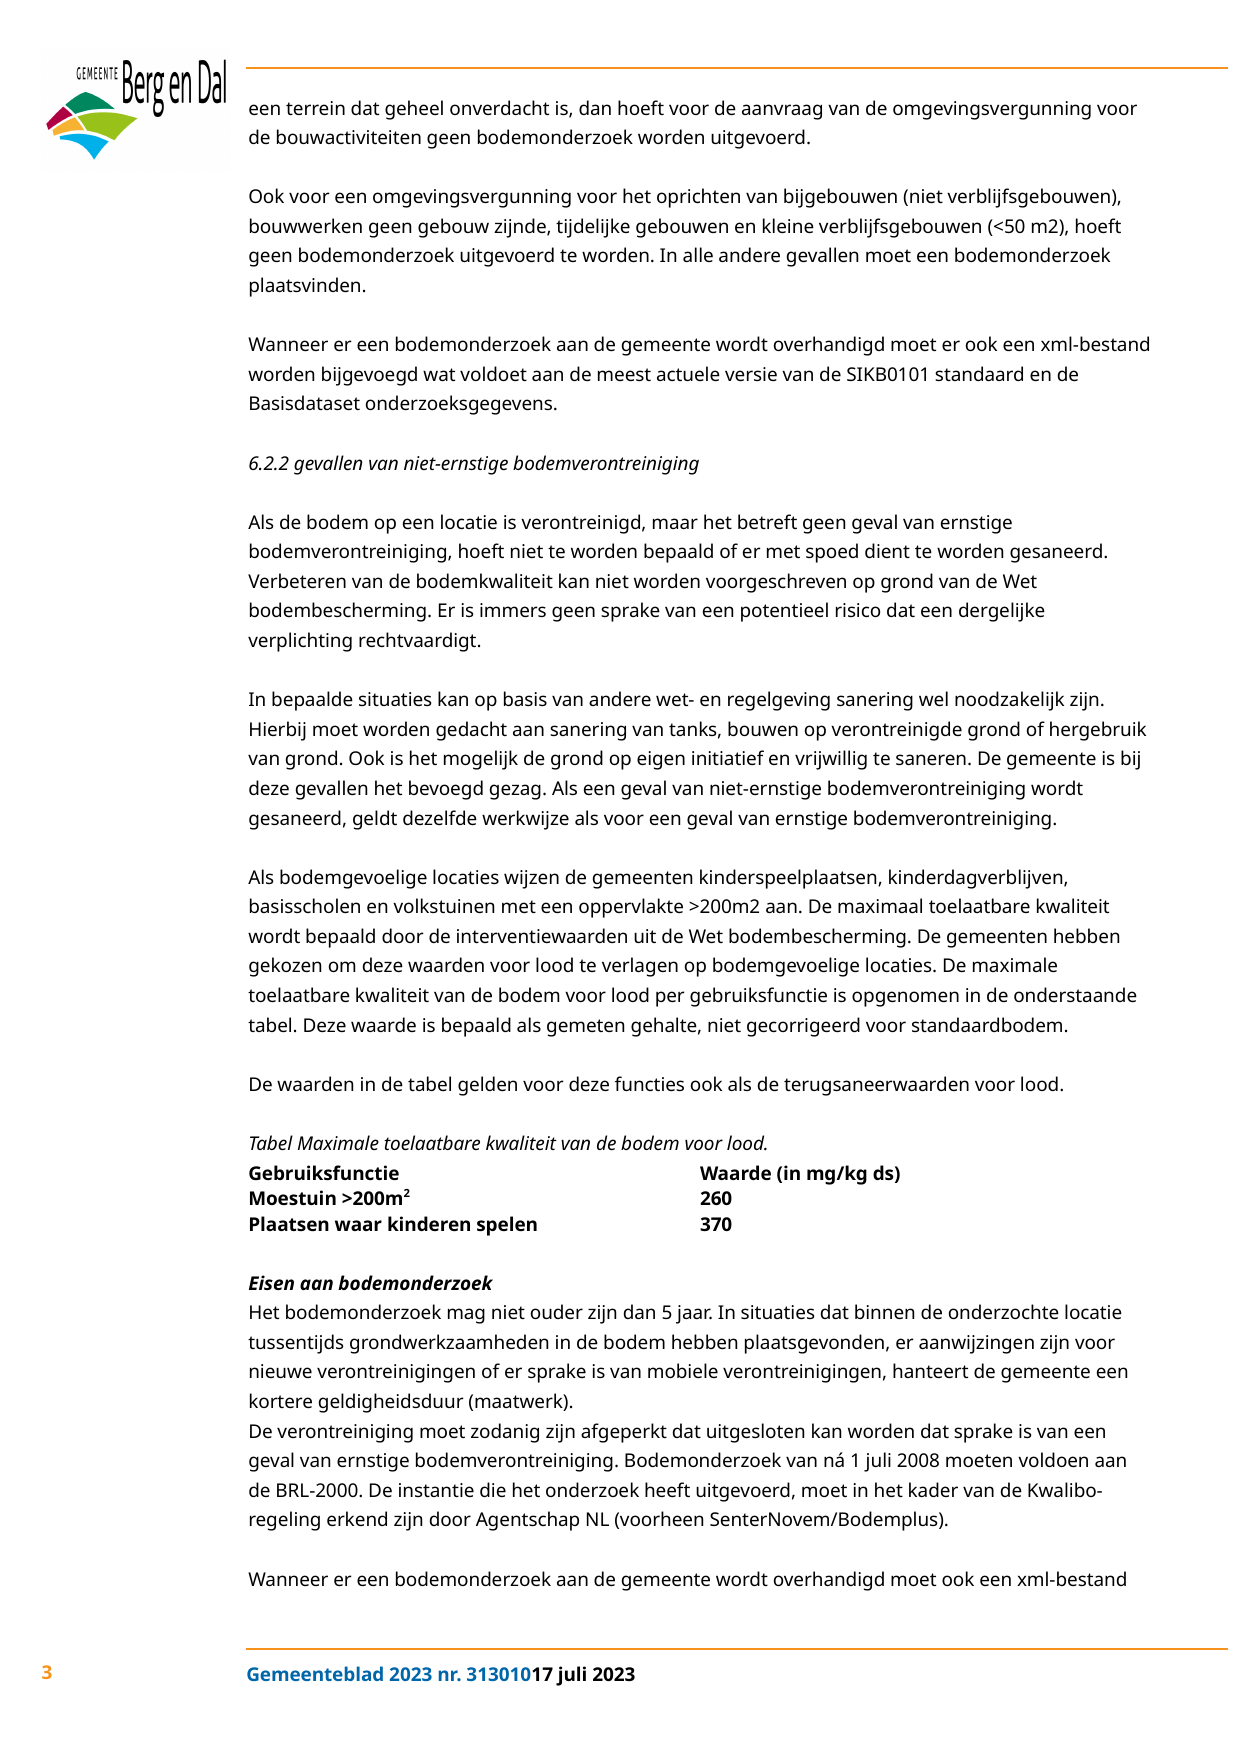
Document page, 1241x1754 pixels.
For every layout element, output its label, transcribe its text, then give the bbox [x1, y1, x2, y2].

text Als de bodem op een locatie is verontreinigd, maar het betreft geen geval van ernstige bodemverontreiniging, hoeft niet te worden bepaald of er met spoed dient te worden gesaneerd. Verbeteren van de bodemkwaliteit kan niet worden voorgeschreven op grond van de Wet bodembescherming. Er is immers geen sprake van een potentieel risico dat een dergelijke verplichting rechtvaardigt. [248, 509, 1152, 653]
text Eisen aan bodemonderzoek [248, 1270, 1152, 1296]
text een terrein dat geheel onverdacht is, dan hoeft voor de aanvraag van de omgevingsvergunning voor de bouwactiviteiten geen bodemonderzoek worden uitgevoerd. [248, 95, 1152, 150]
table_cell 260 [700, 1186, 1152, 1211]
table_cell Plaatsen waar kinderen spelen [248, 1211, 700, 1237]
text 6.2.2 gevallen van niet-ernstige bodemverontreiniging [248, 450, 1152, 476]
picture [41, 47, 231, 172]
text De waarden in de tabel gelden voor deze functies ook als de terugsaneerwaarden voor lood. [248, 1071, 1152, 1097]
table_header Gebruiksfunctie [248, 1160, 700, 1186]
table_cell Moestuin >200m2 [248, 1186, 700, 1211]
text Wanneer er een bodemonderzoek aan de gemeente wordt overhandigd moet ook een xml-bestand [248, 1566, 1152, 1591]
text Ook voor een omgevingsvergunning voor het oprichten van bijgebouwen (niet verblijfsgebouwen), bouwwerken geen gebouw zijnde, tijdelijke gebouwen en kleine verblijfsgebouwen (<50 m2), hoeft geen bodemonderzoek uitgevoerd te worden. In alle andere gevallen moet een bodemonderzoek plaatsvinden. [248, 183, 1152, 298]
table_cell 370 [700, 1211, 1152, 1237]
text Het bodemonderzoek mag niet ouder zijn dan 5 jaar. In situaties dat binnen de onderzochte locatie tussentijds grondwerkzaamheden in de bodem hebben plaatsgevonden, er aanwijzingen zijn voor nieuwe verontreinigingen of er sprake is van mobiele verontreinigingen, hanteert de gemeente een kortere geldigheidsduur (maatwerk). [248, 1299, 1152, 1414]
text In bepaalde situaties kan op basis van andere wet- en regelgeving sanering wel noodzakelijk zijn. Hierbij moet worden gedacht aan sanering van tanks, bouwen op verontreinigde grond of hergebruik van grond. Ook is het mogelijk de grond op eigen initiatief en vrijwillig te saneren. De gemeente is bij deze gevallen het bevoegd gezag. Als een geval van niet-ernstige bodemverontreiniging wordt gesaneerd, geldt dezelfde werkwijze als voor een geval van ernstige bodemverontreiniging. [248, 686, 1152, 831]
text Als bodemgevoelige locaties wijzen de gemeenten kinderspeelplaatsen, kinderdagverblijven, basisscholen en volkstuinen met een oppervlakte >200m2 aan. De maximaal toelaatbare kwaliteit wordt bepaald door de interventiewaarden uit de Wet bodembescherming. De gemeenten hebben gekozen om deze waarden voor lood te verlagen op bodemgevoelige locaties. De maximale toelaatbare kwaliteit van de bodem voor lood per gebruiksfunctie is opgenomen in de onderstaande tabel. Deze waarde is bepaald als gemeten gehalte, niet gecorrigeerd voor standaardbodem. [248, 864, 1152, 1038]
text Tabel Maximale toelaatbare kwaliteit van de bodem voor lood. [248, 1130, 1152, 1156]
text De verontreiniging moet zodanig zijn afgeperkt dat uitgesloten kan worden dat sprake is van een geval van ernstige bodemverontreiniging. Bodemonderzoek van ná 1 juli 2008 moeten voldoen aan de BRL-2000. De instantie die het onderzoek heeft uitgevoerd, moet in het kader van de Kwalibo-regeling erkend zijn door Agentschap NL (voorheen SenterNovem/Bodemplus). [248, 1418, 1152, 1532]
text Wanneer er een bodemonderzoek aan de gemeente wordt overhandigd moet er ook een xml-bestand worden bijgevoegd wat voldoet aan de meest actuele versie van de SIKB0101 standaard en de Basisdataset onderzoeksgegevens. [248, 331, 1152, 416]
table_header Waarde (in mg/kg ds) [700, 1160, 1152, 1186]
